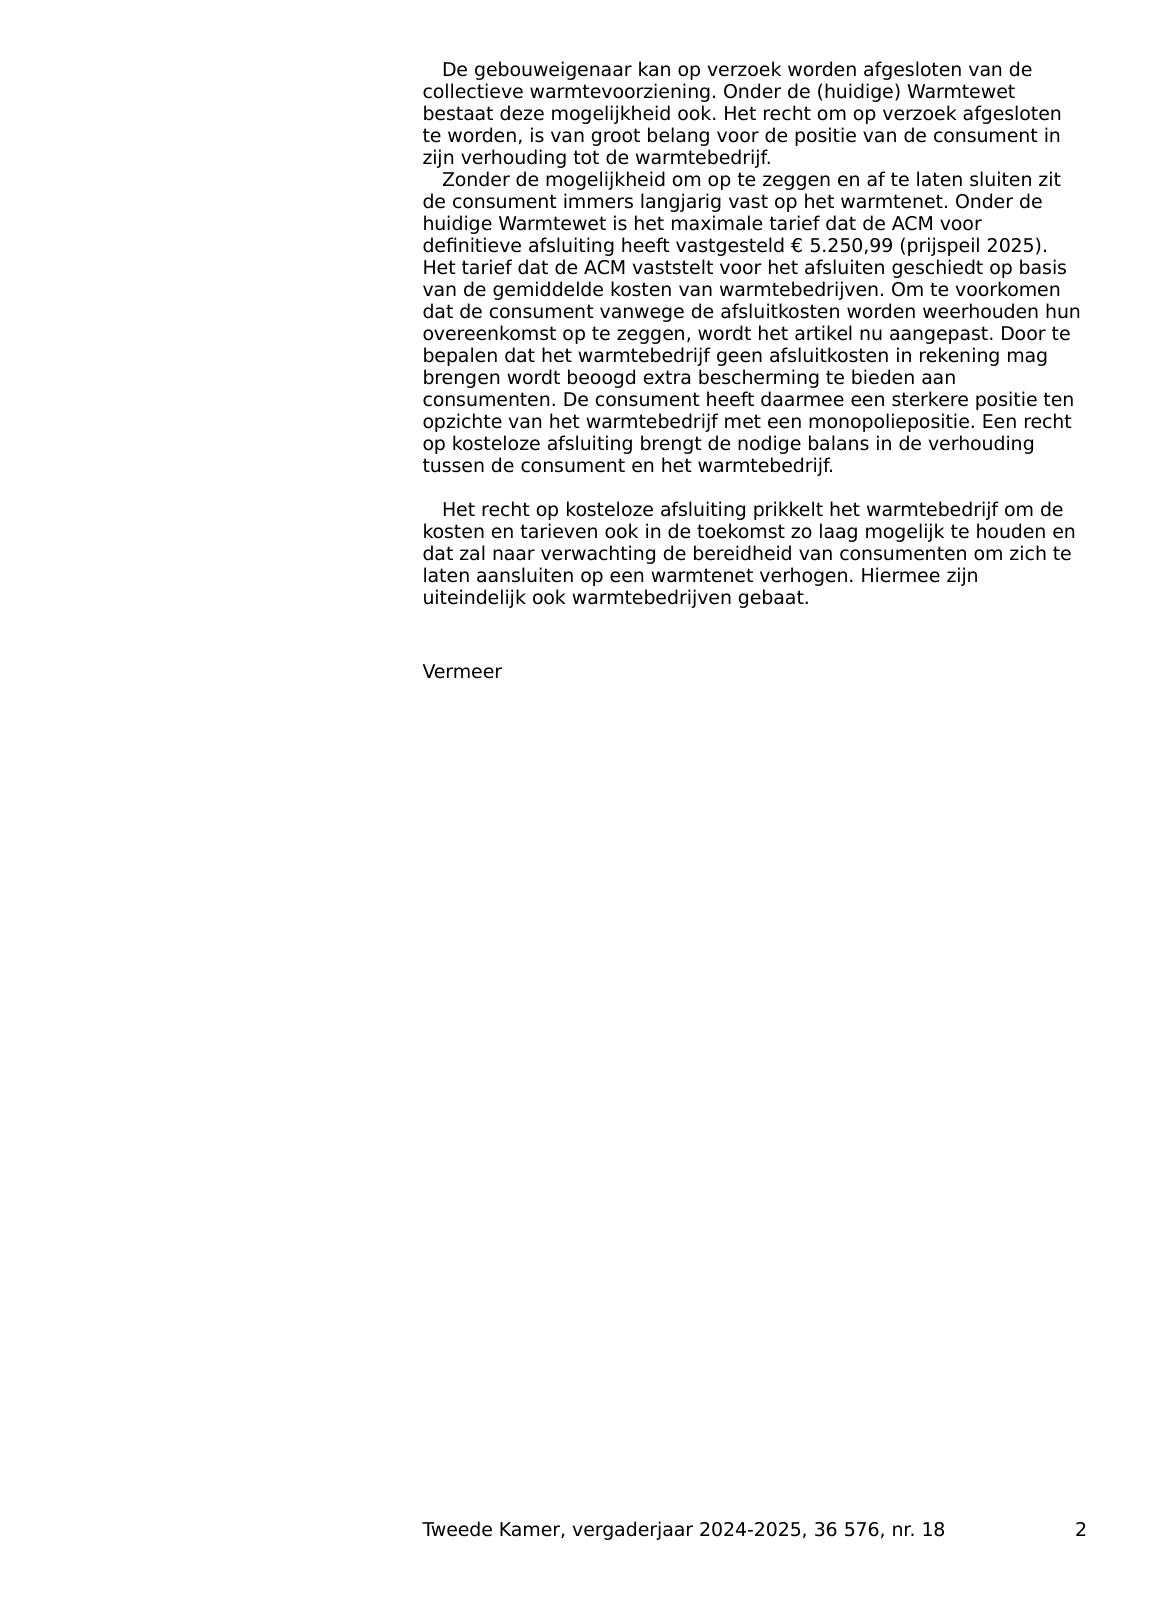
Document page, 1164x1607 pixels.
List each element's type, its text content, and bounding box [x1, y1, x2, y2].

text Het recht op kosteloze afsluiting prikkelt het warmtebedrijf om de kosten en tarieven ook in de toekomst zo laag mogelijk te houden en dat zal naar verwachting de bereidheid van consumenten om zich te laten aansluiten op een warmtenet verhogen. Hiermee zijn uiteindelijk ook warmtebedrijven gebaat. [422, 499, 1087, 609]
text Zonder de mogelijkheid om op te zeggen en af te laten sluiten zit de consument immers langjarig vast op het warmtenet. Onder de huidige Warmtewet is het maximale tarief dat de ACM voor definitieve afsluiting heeft vastgesteld € 5.250,99 (prijspeil 2025). Het tarief dat de ACM vaststelt voor het afsluiten geschiedt op basis van de gemiddelde kosten van warmtebedrijven. Om te voorkomen dat de consument vanwege de afsluitkosten worden weerhouden hun overeenkomst op te zeggen, wordt het artikel nu aangepast. Door te bepalen dat het warmtebedrijf geen afsluitkosten in rekening mag brengen wordt beoogd extra bescherming te bieden aan consumenten. De consument heeft daarmee een sterkere positie ten opzichte van het warmtebedrijf met een monopoliepositie. Een recht op kosteloze afsluiting brengt de nodige balans in de verhouding tussen de consument en het warmtebedrijf. [422, 169, 1087, 477]
text Vermeer [422, 639, 1087, 683]
text De gebouweigenaar kan op verzoek worden afgesloten van de collectieve warmtevoorziening. Onder de (huidige) Warmtewet bestaat deze mogelijkheid ook. Het recht om op verzoek afgesloten te worden, is van groot belang voor de positie van de consument in zijn verhouding tot de warmtebedrijf. [422, 59, 1087, 169]
